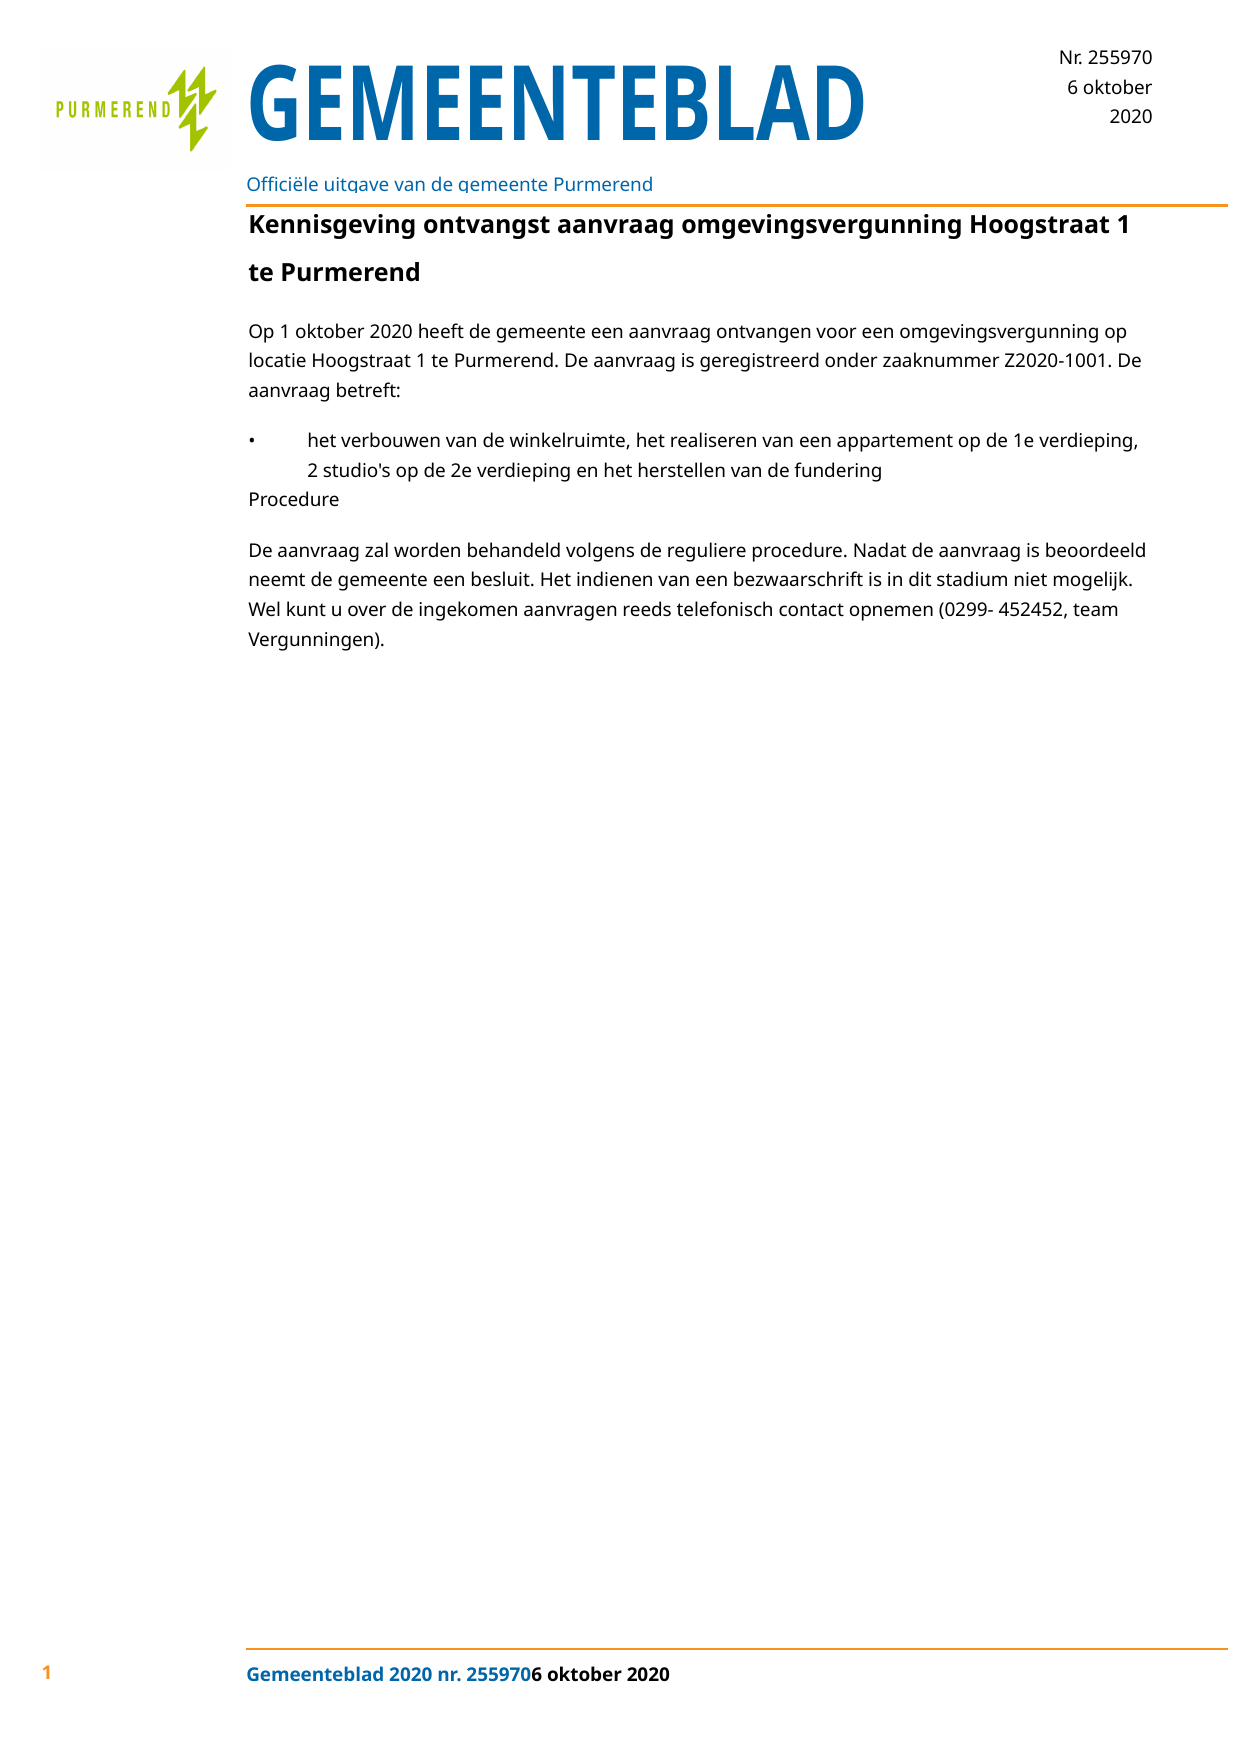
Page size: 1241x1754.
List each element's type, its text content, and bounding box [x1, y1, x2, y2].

text Kennisgeving ontvangst aanvraag omgevingsvergunning Hoogstraat 1 te Purmerend [248, 207, 1152, 288]
picture [41, 47, 231, 172]
text Op 1 oktober 2020 heeft de gemeente een aanvraag ontvangen voor een omgevingsvergunning op locatie Hoogstraat 1 te Purmerend. De aanvraag is geregistreerd onder zaaknummer Z2020-1001. De aanvraag betreft: [248, 318, 1152, 403]
text Procedure [248, 487, 1152, 512]
list het verbouwen van de winkelruimte, het realiseren van een appartement op de 1e verdieping, 2 studio's op de 2e verdieping en het herstellen van de fundering [248, 427, 1152, 483]
text De aanvraag zal worden behandeld volgens de reguliere procedure. Nadat de aanvraag is beoordeeld neemt de gemeente een besluit. Het indienen van een bezwaarschrift is in dit stadium niet mogelijk. Wel kunt u over de ingekomen aanvragen reeds telefonisch contact opnemen (0299- 452452, team Vergunningen). [248, 537, 1152, 652]
